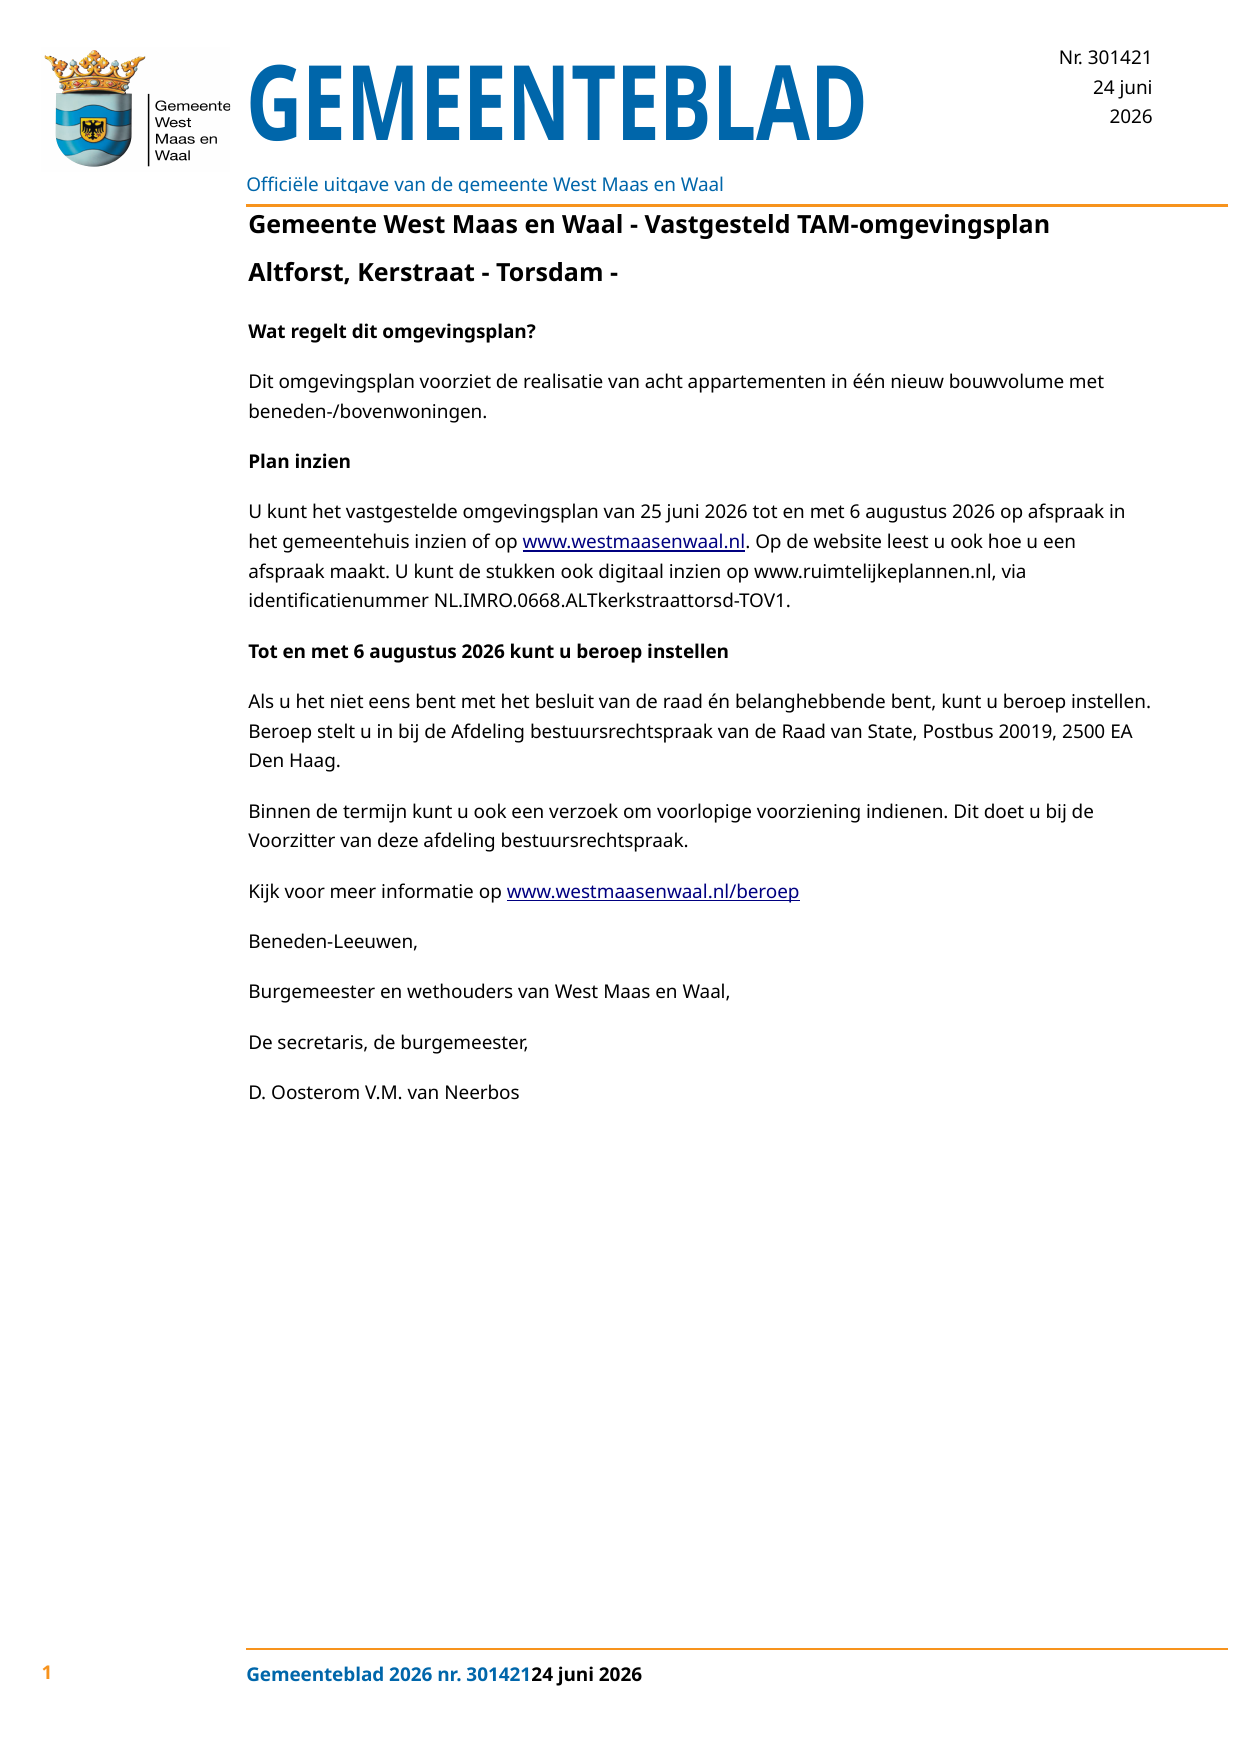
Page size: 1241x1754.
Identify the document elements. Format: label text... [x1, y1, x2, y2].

text Als u het niet eens bent met het besluit van de raad én belanghebbende bent, kunt u beroep instellen. Beroep stelt u in bij de Afdeling bestuursrechtspraak van de Raad van State, Postbus 20019, 2500 EA Den Haag. [248, 688, 1152, 773]
text Gemeente West Maas en Waal - Vastgesteld TAM-omgevingsplan Altforst, Kerstraat - Torsdam - [248, 207, 1152, 288]
text U kunt het vastgestelde omgevingsplan van 25 juni 2026 tot en met 6 augustus 2026 op afspraak in het gemeentehuis inzien of op www.westmaasenwaal.nl. Op de website leest u ook hoe u een afspraak maakt. U kunt de stukken ook digitaal inzien op www.ruimtelijkeplannen.nl, via identificatienummer NL.IMRO.0668.ALTkerkstraattorsd-TOV1. [248, 499, 1152, 613]
text Tot en met 6 augustus 2026 kunt u beroep instellen [248, 638, 1152, 664]
text De secretaris, de burgemeester, [248, 1029, 1152, 1055]
text Plan inzien [248, 448, 1152, 474]
text Burgemeester en wethouders van West Maas en Waal, [248, 979, 1152, 1004]
text D. Oosterom V.M. van Neerbos [248, 1079, 1152, 1105]
text Beneden-Leeuwen, [248, 928, 1152, 954]
text Binnen de termijn kunt u ook een verzoek om voorlopige voorziening indienen. Dit doet u bij de Voorzitter van deze afdeling bestuursrechtspraak. [248, 798, 1152, 853]
text Wat regelt dit omgevingsplan? [248, 318, 1152, 344]
picture [41, 47, 231, 172]
text Kijk voor meer informatie op www.westmaasenwaal.nl/beroep [248, 878, 1152, 904]
text Dit omgevingsplan voorziet de realisatie van acht appartementen in één nieuw bouwvolume met beneden-/bovenwoningen. [248, 368, 1152, 424]
